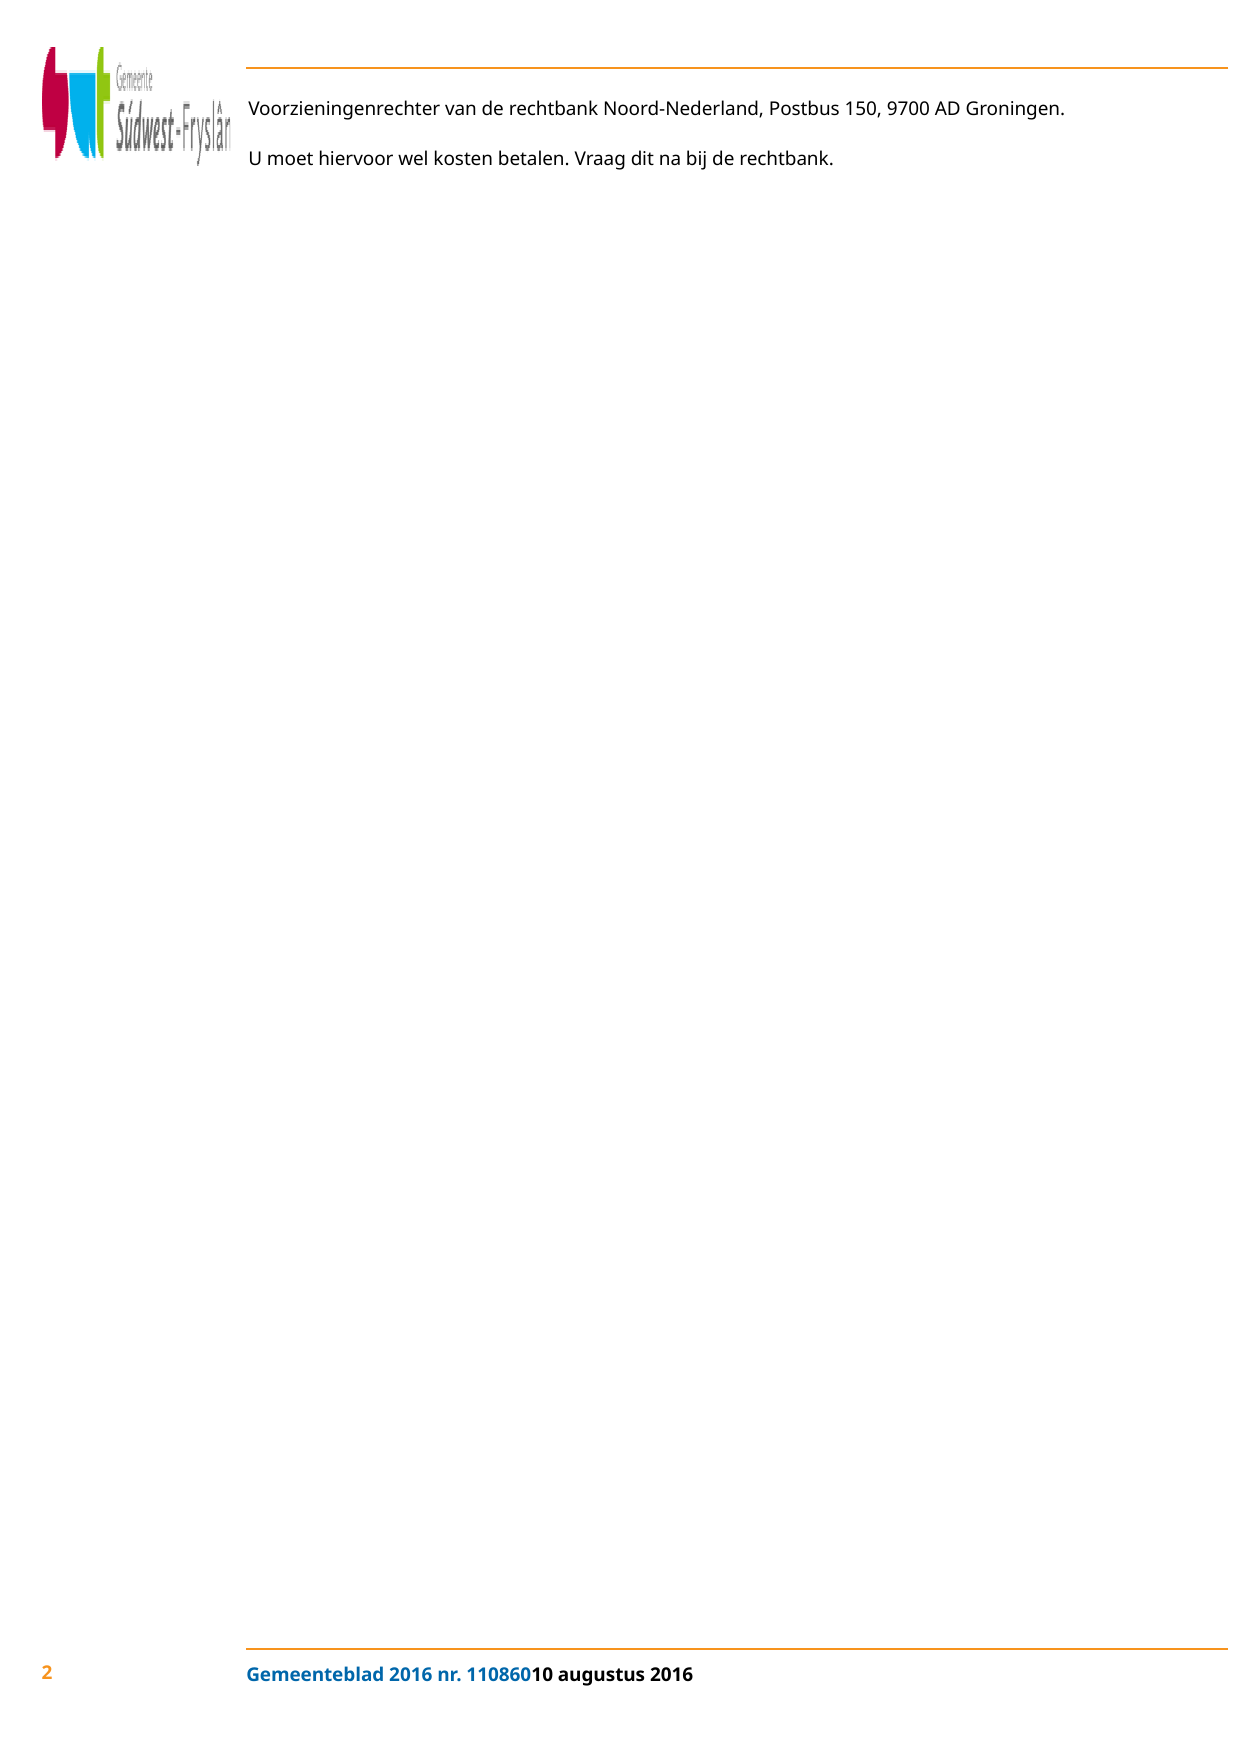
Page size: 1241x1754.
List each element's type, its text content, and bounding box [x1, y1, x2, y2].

picture [41, 47, 231, 172]
text U moet hiervoor wel kosten betalen. Vraag dit na bij de rechtbank. [248, 145, 1152, 171]
text Voorzieningenrechter van de rechtbank Noord-Nederland, Postbus 150, 9700 AD Groningen. [248, 95, 1152, 121]
